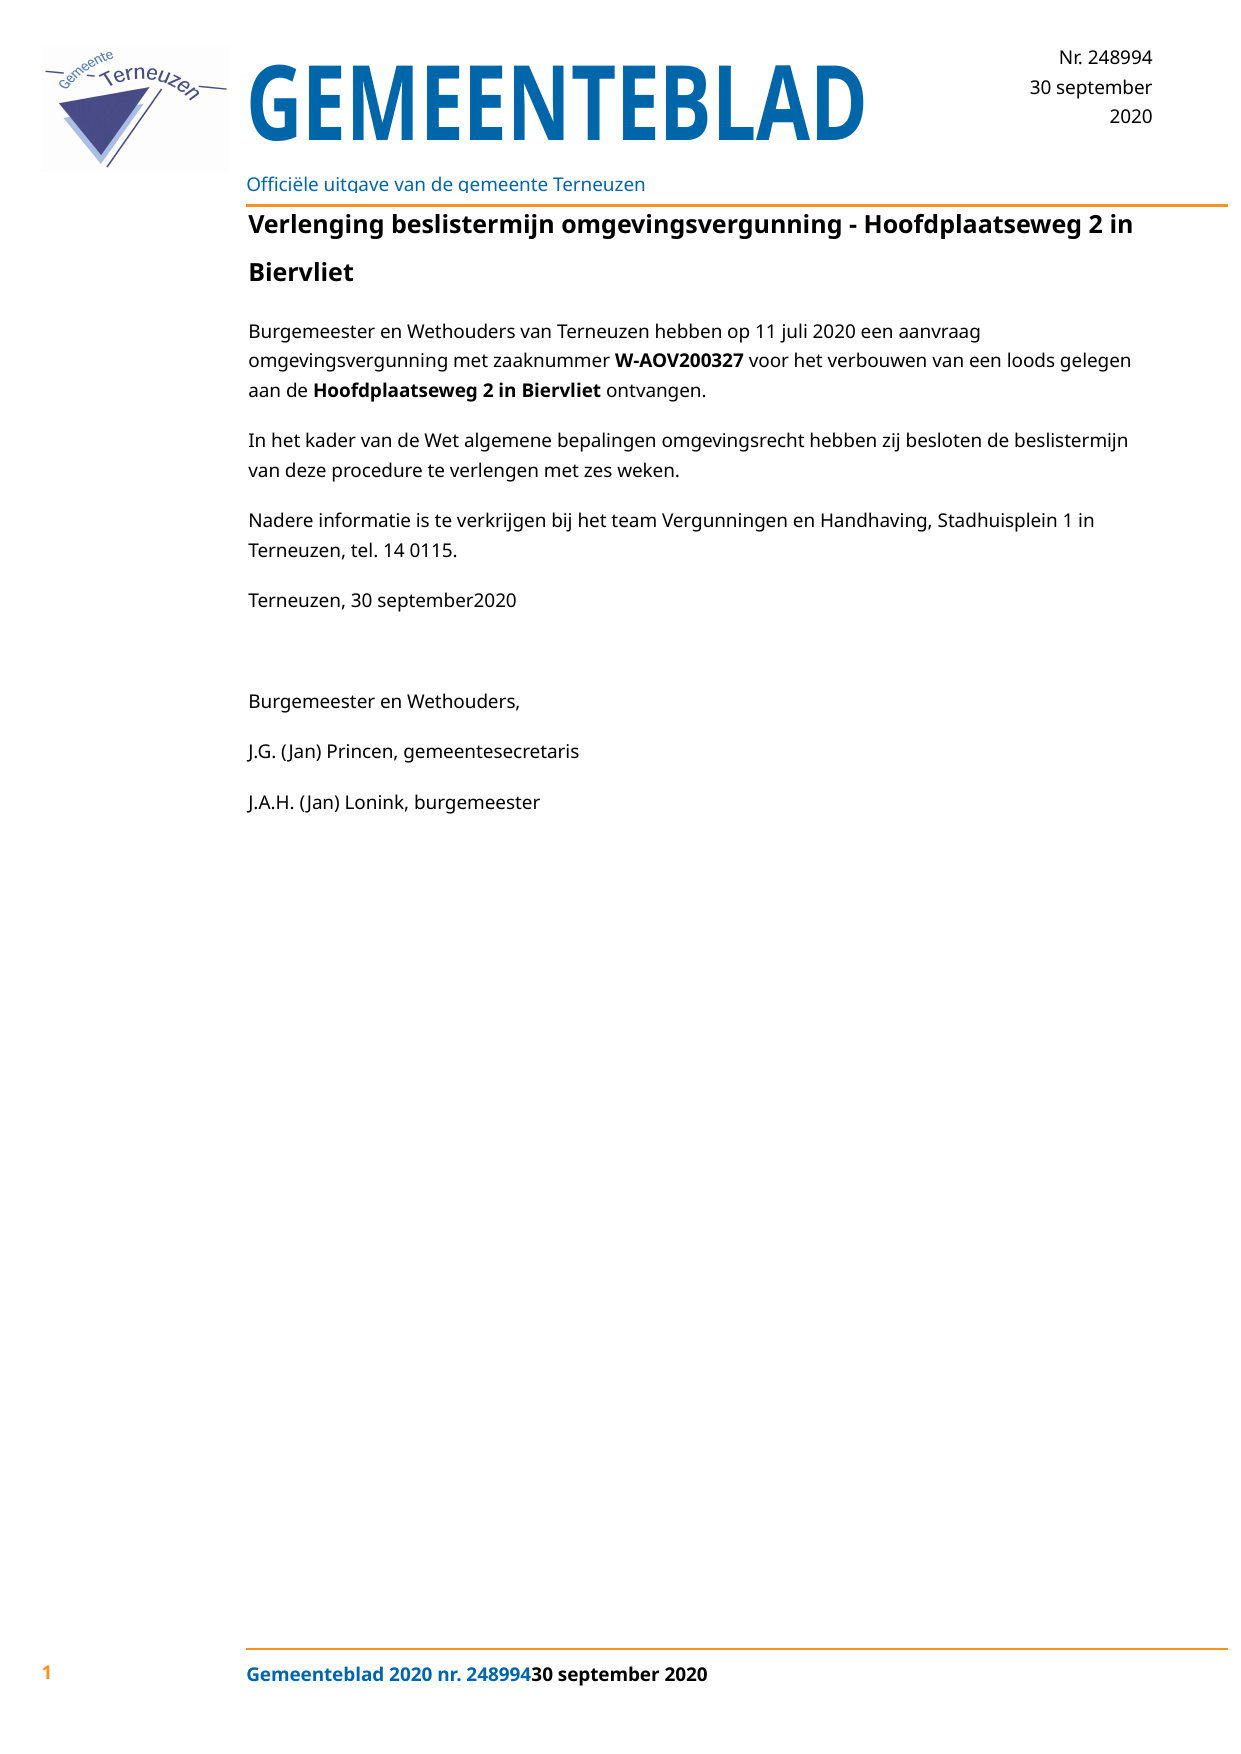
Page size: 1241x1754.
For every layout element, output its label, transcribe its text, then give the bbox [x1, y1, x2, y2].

picture [41, 47, 231, 172]
text Burgemeester en Wethouders, [248, 688, 1152, 714]
text Burgemeester en Wethouders van Terneuzen hebben op 11 juli 2020 een aanvraag omgevingsvergunning met zaaknummer W-AOV200327 voor het verbouwen van een loods gelegen aan de Hoofdplaatseweg 2 in Biervliet ontvangen. [248, 318, 1152, 403]
text J.G. (Jan) Princen, gemeentesecretaris [248, 739, 1152, 764]
text Terneuzen, 30 september2020 [248, 587, 1152, 613]
text J.A.H. (Jan) Lonink, burgemeester [248, 789, 1152, 815]
text Nadere informatie is te verkrijgen bij het team Vergunningen en Handhaving, Stadhuisplein 1 in Terneuzen, tel. 14 0115. [248, 507, 1152, 563]
text In het kader van de Wet algemene bepalingen omgevingsrecht hebben zij besloten de beslistermijn van deze procedure te verlengen met zes weken. [248, 427, 1152, 483]
text Verlenging beslistermijn omgevingsvergunning - Hoofdplaatseweg 2 in Biervliet [248, 207, 1152, 288]
